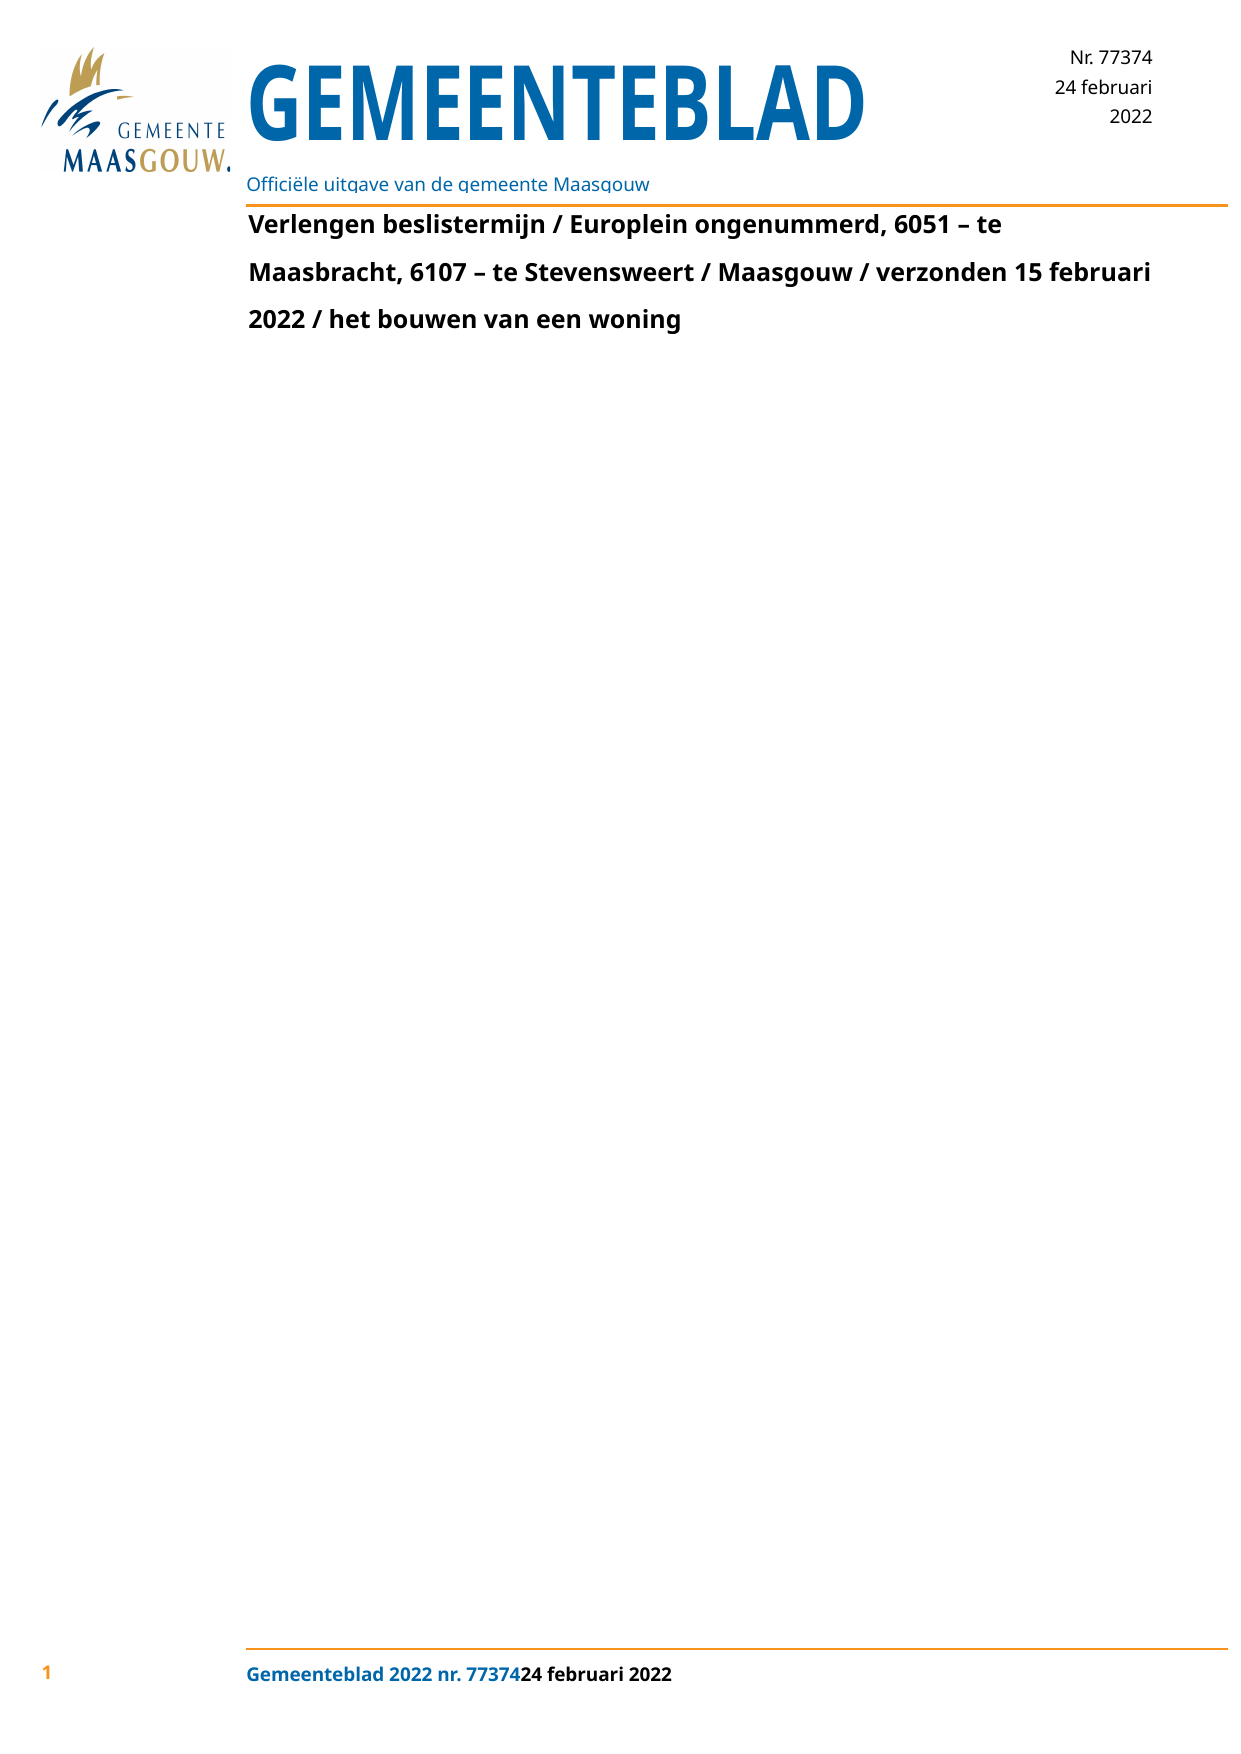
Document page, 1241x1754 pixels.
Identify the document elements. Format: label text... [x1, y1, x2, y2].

text Verlengen beslistermijn / Europlein ongenummerd, 6051 – te Maasbracht, 6107 – te Stevensweert / Maasgouw / verzonden 15 februari 2022 / het bouwen van een woning [248, 207, 1152, 336]
picture [41, 47, 231, 172]
